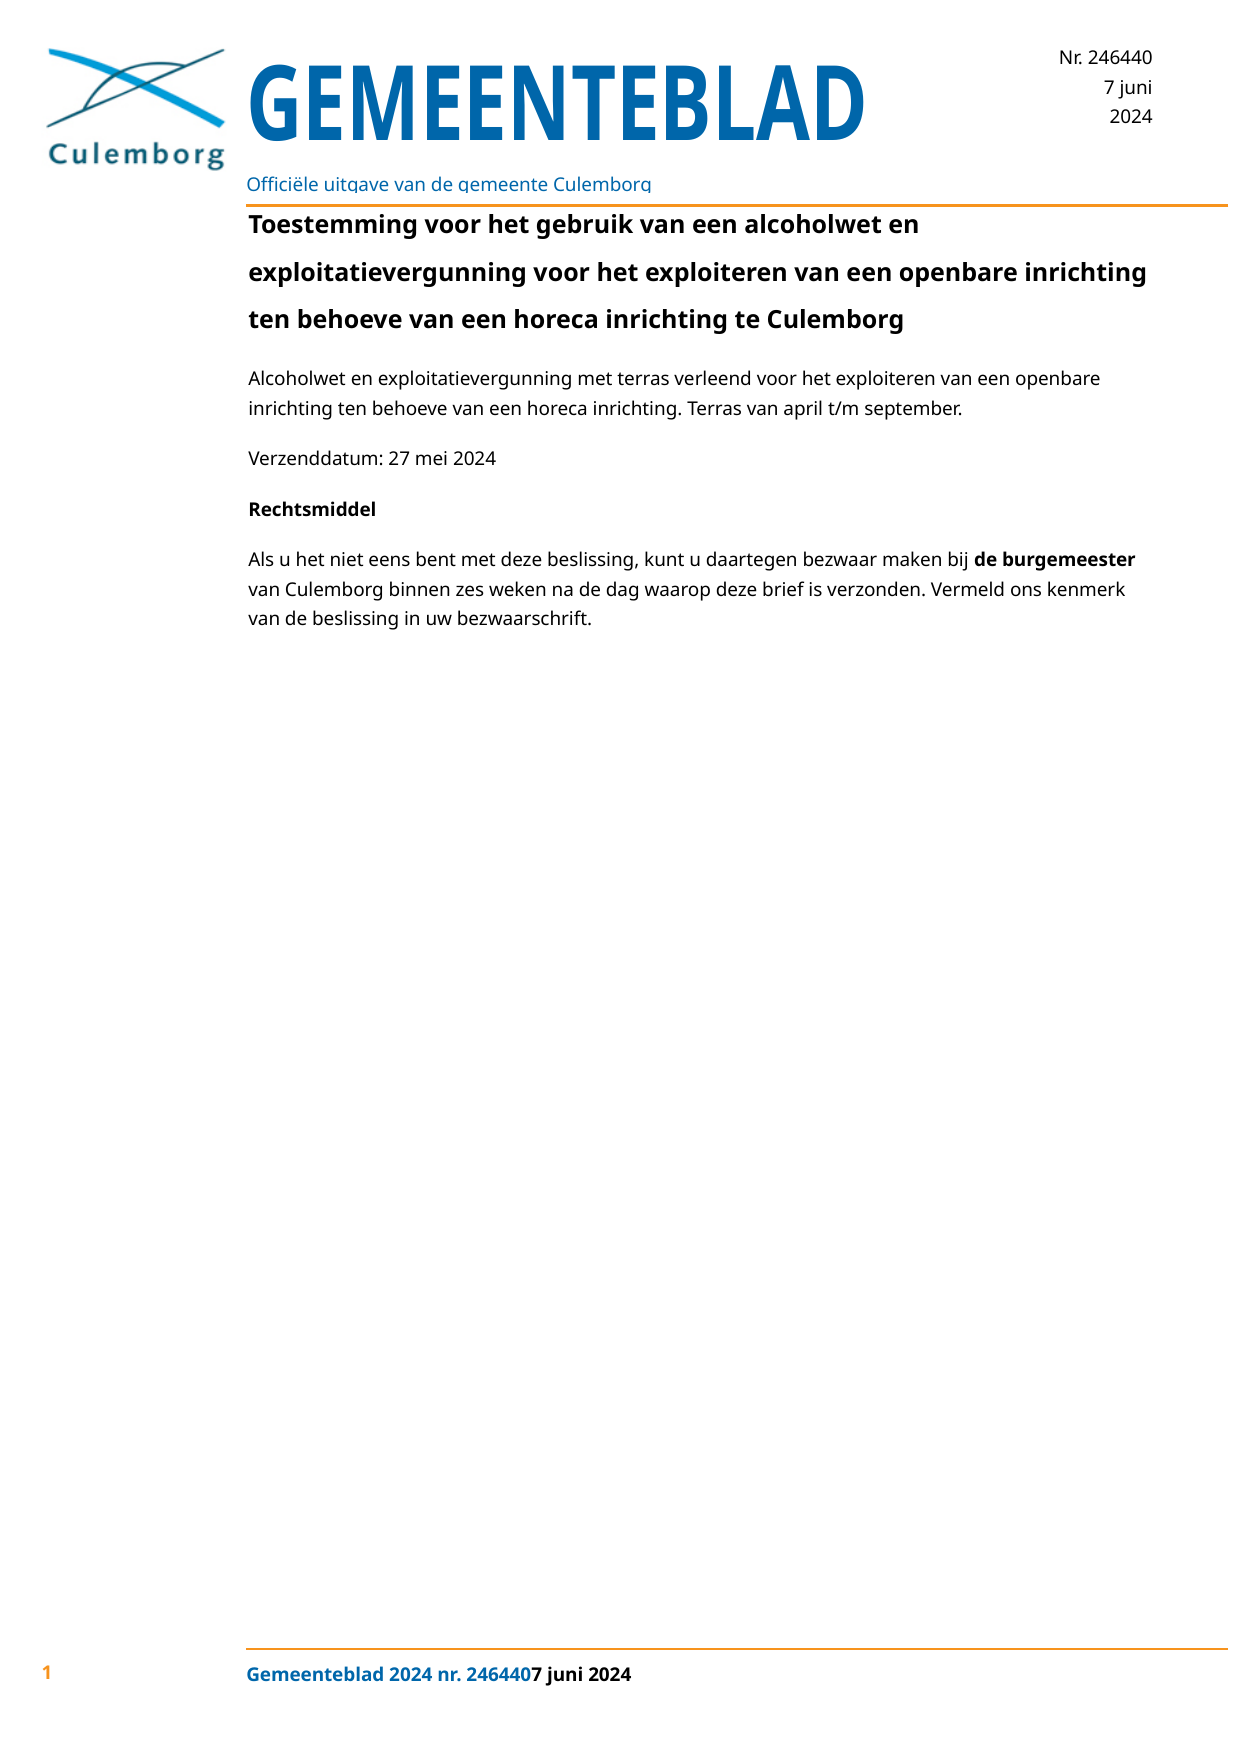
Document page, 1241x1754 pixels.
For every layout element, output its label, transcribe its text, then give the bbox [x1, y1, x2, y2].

text Rechtsmiddel [248, 496, 1152, 522]
picture [41, 47, 231, 172]
text Verzenddatum: 27 mei 2024 [248, 446, 1152, 471]
text Als u het niet eens bent met deze beslissing, kunt u daartegen bezwaar maken bij de burgemeester van Culemborg binnen zes weken na de dag waarop deze brief is verzonden. Vermeld ons kenmerk van de beslissing in uw bezwaarschrift. [248, 546, 1152, 631]
text Alcoholwet en exploitatievergunning met terras verleend voor het exploiteren van een openbare inrichting ten behoeve van een horeca inrichting. Terras van april t/m september. [248, 366, 1152, 421]
text Toestemming voor het gebruik van een alcoholwet en exploitatievergunning voor het exploiteren van een openbare inrichting ten behoeve van een horeca inrichting te Culemborg [248, 207, 1152, 336]
